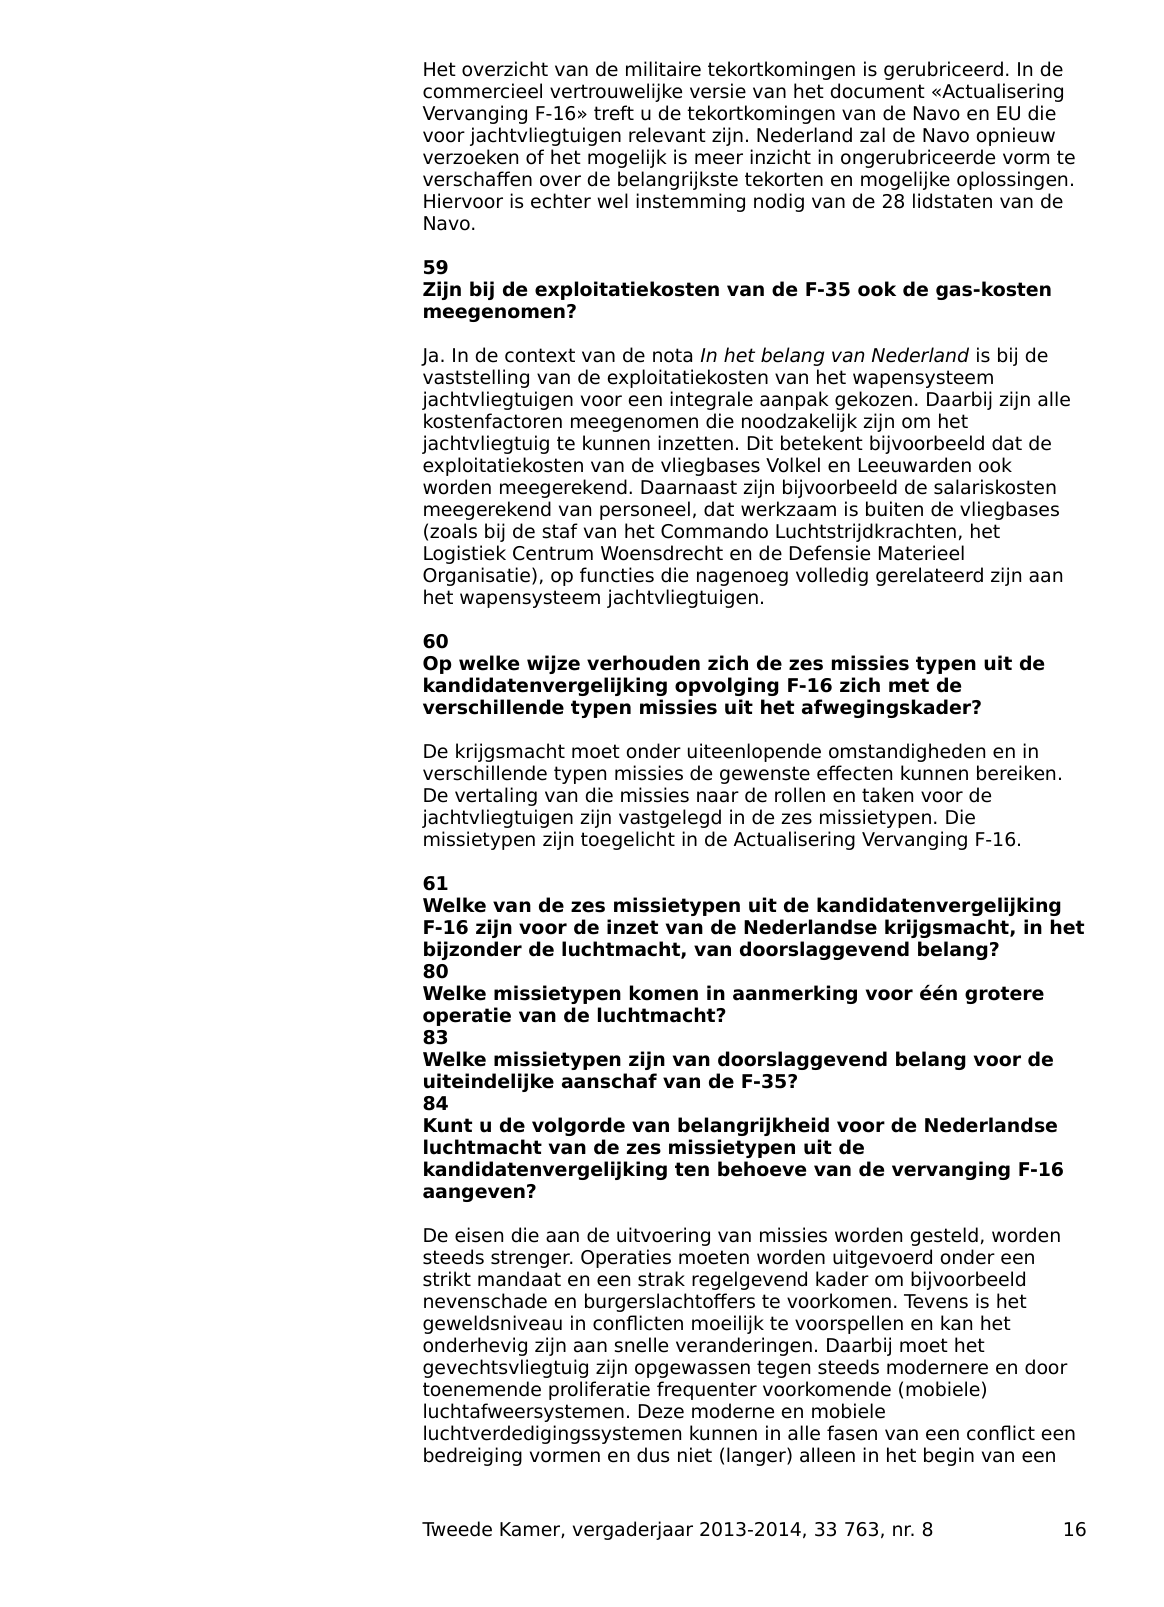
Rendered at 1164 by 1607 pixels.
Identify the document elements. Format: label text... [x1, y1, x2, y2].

text De krijgsmacht moet onder uiteenlopende omstandigheden en in verschillende typen missies de gewenste effecten kunnen bereiken. De vertaling van die missies naar de rollen en taken voor de jachtvliegtuigen zijn vastgelegd in de zes missietypen. Die missietypen zijn toegelicht in de Actualisering Vervanging F-16. [422, 741, 1087, 851]
text Zijn bij de exploitatiekosten van de F-35 ook de gas-kosten meegenomen? [422, 279, 1087, 323]
text Welke van de zes missietypen uit de kandidatenvergelijking F-16 zijn voor de inzet van de Nederlandse krijgsmacht, in het bijzonder de luchtmacht, van doorslaggevend belang? [422, 895, 1087, 961]
text Ja. In de context van de nota In het belang van Nederland is bij de vaststelling van de exploitatiekosten van het wapensysteem jachtvliegtuigen voor een integrale aanpak gekozen. Daarbij zijn alle kostenfactoren meegenomen die noodzakelijk zijn om het jachtvliegtuig te kunnen inzetten. Dit betekent bijvoorbeeld dat de exploitatiekosten van de vliegbases Volkel en Leeuwarden ook worden meegerekend. Daarnaast zijn bijvoorbeeld de salariskosten meegerekend van personeel, dat werkzaam is buiten de vliegbases (zoals bij de staf van het Commando Luchtstrijdkrachten, het Logistiek Centrum Woensdrecht en de Defensie Materieel Organisatie), op functies die nagenoeg volledig gerelateerd zijn aan het wapensysteem jachtvliegtuigen. [422, 345, 1087, 609]
text Welke missietypen komen in aanmerking voor één grotere operatie van de luchtmacht? [422, 983, 1087, 1027]
text 80 [422, 961, 1087, 983]
text Op welke wijze verhouden zich de zes missies typen uit de kandidatenvergelijking opvolging F-16 zich met de verschillende typen missies uit het afwegingskader? [422, 653, 1087, 719]
text Welke missietypen zijn van doorslaggevend belang voor de uiteindelijke aanschaf van de F-35? [422, 1049, 1087, 1093]
text 84 [422, 1093, 1087, 1115]
text 61 [422, 873, 1087, 895]
text Kunt u de volgorde van belangrijkheid voor de Nederlandse luchtmacht van de zes missietypen uit de kandidatenvergelijking ten behoeve van de vervanging F-16 aangeven? [422, 1115, 1087, 1203]
text Het overzicht van de militaire tekortkomingen is gerubriceerd. In de commercieel vertrouwelijke versie van het document «Actualisering Vervanging F-16» treft u de tekortkomingen van de Navo en EU die voor jachtvliegtuigen relevant zijn. Nederland zal de Navo opnieuw verzoeken of het mogelijk is meer inzicht in ongerubriceerde vorm te verschaffen over de belangrijkste tekorten en mogelijke oplossingen. Hiervoor is echter wel instemming nodig van de 28 lidstaten van de Navo. [422, 59, 1087, 235]
text 59 [422, 257, 1087, 279]
text 60 [422, 631, 1087, 653]
text 83 [422, 1027, 1087, 1049]
text De eisen die aan de uitvoering van missies worden gesteld, worden steeds strenger. Operaties moeten worden uitgevoerd onder een strikt mandaat en een strak regelgevend kader om bijvoorbeeld nevenschade en burgerslachtoffers te voorkomen. Tevens is het geweldsniveau in conflicten moeilijk te voorspellen en kan het onderhevig zijn aan snelle veranderingen. Daarbij moet het gevechtsvliegtuig zijn opgewassen tegen steeds modernere en door toenemende proliferatie frequenter voorkomende (mobiele) luchtafweersystemen. Deze moderne en mobiele luchtverdedigingssystemen kunnen in alle fasen van een conflict een bedreiging vormen en dus niet (langer) alleen in het begin van een [422, 1225, 1087, 1467]
